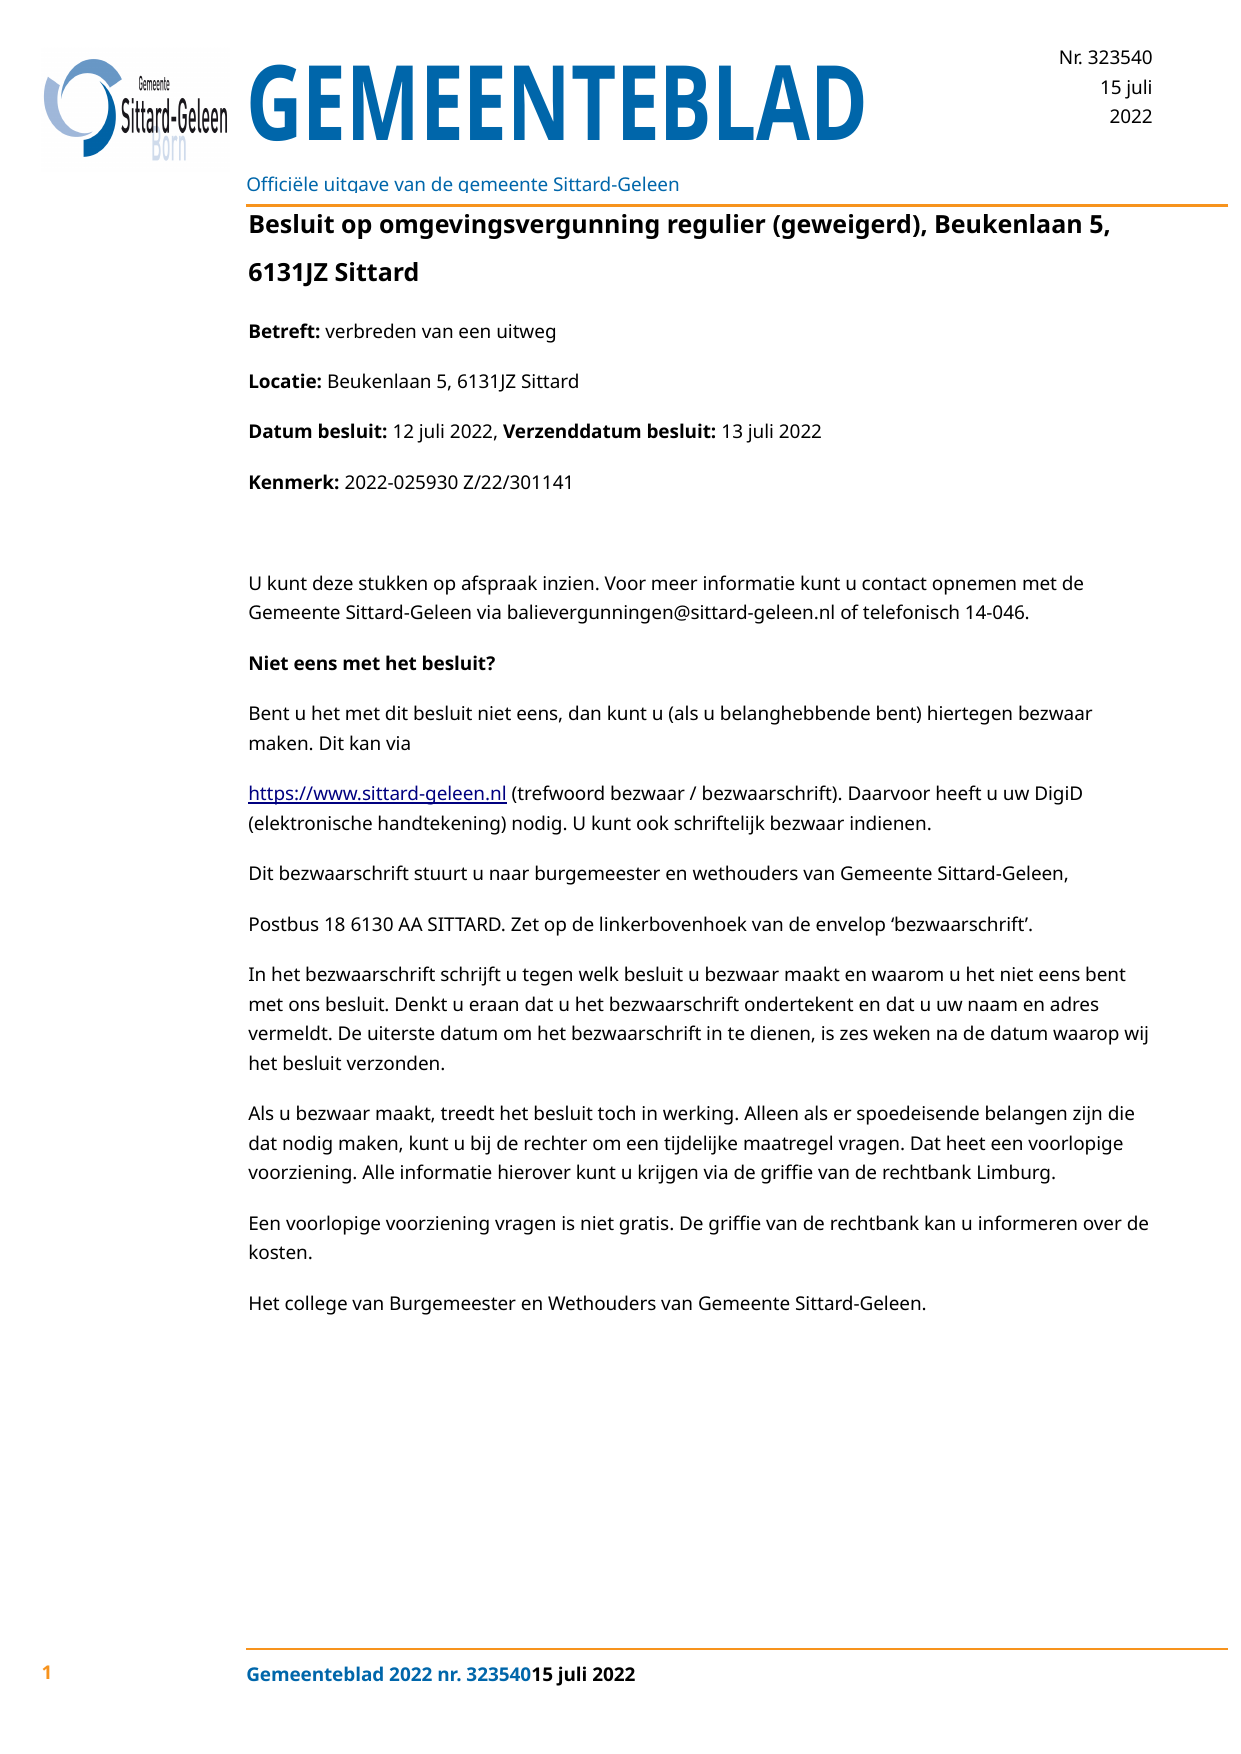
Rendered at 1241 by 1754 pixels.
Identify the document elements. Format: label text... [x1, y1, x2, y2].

text Het college van Burgemeester en Wethouders van Gemeente Sittard-Geleen. [248, 1290, 1152, 1316]
text Locatie: Beukenlaan 5, 6131JZ Sittard [248, 368, 1152, 394]
text Een voorlopige voorziening vragen is niet gratis. De griffie van de rechtbank kan u informeren over de kosten. [248, 1210, 1152, 1265]
text Besluit op omgevingsvergunning regulier (geweigerd), Beukenlaan 5, 6131JZ Sittard [248, 207, 1152, 288]
text In het bezwaarschrift schrijft u tegen welk besluit u bezwaar maakt en waarom u het niet eens bent met ons besluit. Denkt u eraan dat u het bezwaarschrift ondertekent en dat u uw naam en adres vermeldt. De uiterste datum om het bezwaarschrift in te dienen, is zes weken na de datum waarop wij het besluit verzonden. [248, 961, 1152, 1076]
text Niet eens met het besluit? [248, 650, 1152, 676]
text Bent u het met dit besluit niet eens, dan kunt u (als u belanghebbende bent) hiertegen bezwaar maken. Dit kan via [248, 700, 1152, 756]
text Dit bezwaarschrift stuurt u naar burgemeester en wethouders van Gemeente Sittard-Geleen, [248, 860, 1152, 886]
text Als u bezwaar maakt, treedt het besluit toch in werking. Alleen als er spoedeisende belangen zijn die dat nodig maken, kunt u bij de rechter om een tijdelijke maatregel vragen. Dat heet een voorlopige voorziening. Alle informatie hierover kunt u krijgen via de griffie van de rechtbank Limburg. [248, 1100, 1152, 1185]
text Betreft: verbreden van een uitweg [248, 318, 1152, 344]
text Postbus 18 6130 AA SITTARD. Zet op de linkerbovenhoek van de envelop ‘bezwaarschrift’. [248, 911, 1152, 937]
picture [41, 47, 231, 172]
text Kenmerk: 2022-025930 Z/22/301141 [248, 469, 1152, 495]
text Datum besluit: 12 juli 2022, Verzenddatum besluit: 13 juli 2022 [248, 419, 1152, 444]
text https://www.sittard-geleen.nl (trefwoord bezwaar / bezwaarschrift). Daarvoor heeft u uw DigiD (elektronische handtekening) nodig. U kunt ook schriftelijk bezwaar indienen. [248, 780, 1152, 836]
text U kunt deze stukken op afspraak inzien. Voor meer informatie kunt u contact opnemen met de Gemeente Sittard-Geleen via balievergunningen@sittard-geleen.nl of telefonisch 14-046. [248, 570, 1152, 625]
